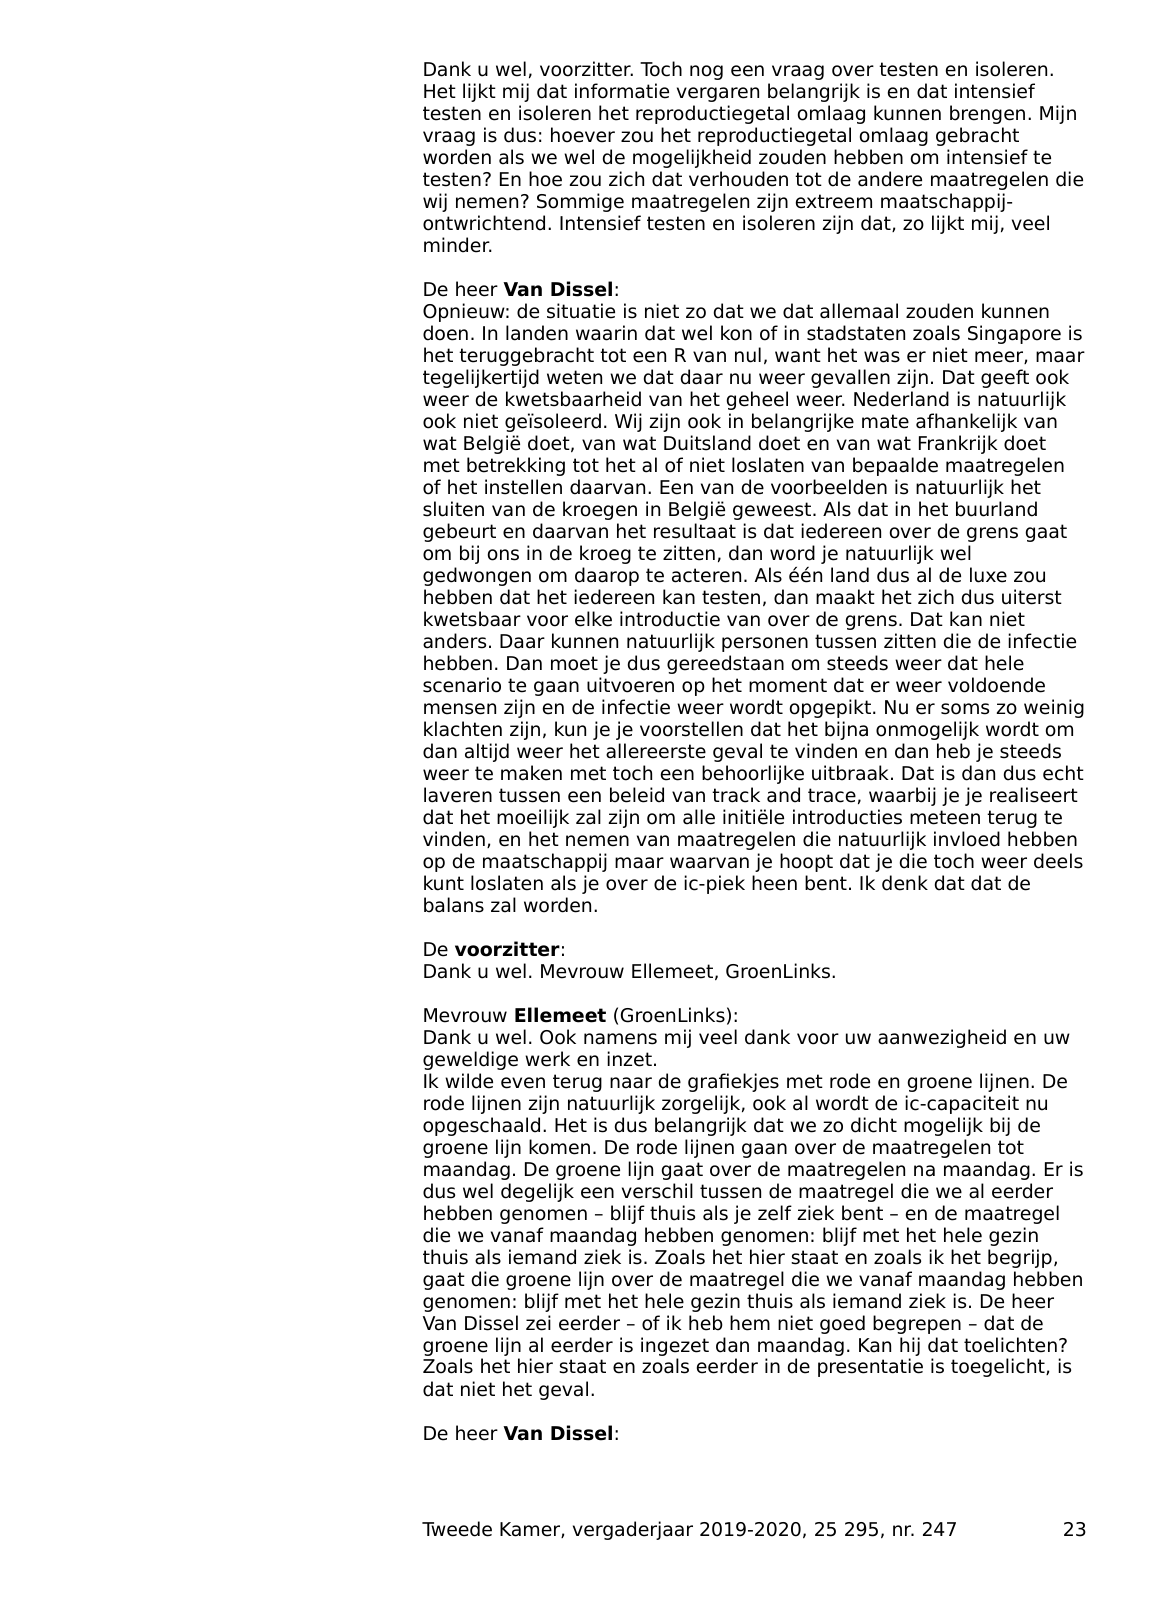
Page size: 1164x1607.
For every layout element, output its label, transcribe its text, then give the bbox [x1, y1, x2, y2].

text Opnieuw: de situatie is niet zo dat we dat allemaal zouden kunnen doen. In landen waarin dat wel kon of in stadstaten zoals Singapore is het teruggebracht tot een R van nul, want het was er niet meer, maar tegelijkertijd weten we dat daar nu weer gevallen zijn. Dat geeft ook weer de kwetsbaarheid van het geheel weer. Nederland is natuurlijk ook niet geïsoleerd. Wij zijn ook in belangrijke mate afhankelijk van wat België doet, van wat Duitsland doet en van wat Frankrijk doet met betrekking tot het al of niet loslaten van bepaalde maatregelen of het instellen daarvan. Een van de voorbeelden is natuurlijk het sluiten van de kroegen in België geweest. Als dat in het buurland gebeurt en daarvan het resultaat is dat iedereen over de grens gaat om bij ons in de kroeg te zitten, dan word je natuurlijk wel gedwongen om daarop te acteren. Als één land dus al de luxe zou hebben dat het iedereen kan testen, dan maakt het zich dus uiterst kwetsbaar voor elke introductie van over de grens. Dat kan niet anders. Daar kunnen natuurlijk personen tussen zitten die de infectie hebben. Dan moet je dus gereedstaan om steeds weer dat hele scenario te gaan uitvoeren op het moment dat er weer voldoende mensen zijn en de infectie weer wordt opgepikt. Nu er soms zo weinig klachten zijn, kun je je voorstellen dat het bijna onmogelijk wordt om dan altijd weer het allereerste geval te vinden en dan heb je steeds weer te maken met toch een behoorlijke uitbraak. Dat is dan dus echt laveren tussen een beleid van track and trace, waarbij je je realiseert dat het moeilijk zal zijn om alle initiële introducties meteen terug te vinden, en het nemen van maatregelen die natuurlijk invloed hebben op de maatschappij maar waarvan je hoopt dat je die toch weer deels kunt loslaten als je over de ic-piek heen bent. Ik denk dat dat de balans zal worden. [422, 301, 1087, 916]
text De voorzitter: [422, 939, 1087, 961]
text Dank u wel, voorzitter. Toch nog een vraag over testen en isoleren. Het lijkt mij dat informatie vergaren belangrijk is en dat intensief testen en isoleren het reproductiegetal omlaag kunnen brengen. Mijn vraag is dus: hoever zou het reproductiegetal omlaag gebracht worden als we wel de mogelijkheid zouden hebben om intensief te testen? En hoe zou zich dat verhouden tot de andere maatregelen die wij nemen? Sommige maatregelen zijn extreem maatschappij-ontwrichtend. Intensief testen en isoleren zijn dat, zo lijkt mij, veel minder. [422, 59, 1087, 257]
text Mevrouw Ellemeet (GroenLinks): [422, 1005, 1087, 1027]
text De heer Van Dissel: [422, 279, 1087, 301]
text Ik wilde even terug naar de grafiekjes met rode en groene lijnen. De rode lijnen zijn natuurlijk zorgelijk, ook al wordt de ic-capaciteit nu opgeschaald. Het is dus belangrijk dat we zo dicht mogelijk bij de groene lijn komen. De rode lijnen gaan over de maatregelen tot maandag. De groene lijn gaat over de maatregelen na maandag. Er is dus wel degelijk een verschil tussen de maatregel die we al eerder hebben genomen – blijf thuis als je zelf ziek bent – en de maatregel die we vanaf maandag hebben genomen: blijf met het hele gezin thuis als iemand ziek is. Zoals het hier staat en zoals ik het begrijp, gaat die groene lijn over de maatregel die we vanaf maandag hebben genomen: blijf met het hele gezin thuis als iemand ziek is. De heer Van Dissel zei eerder – of ik heb hem niet goed begrepen – dat de groene lijn al eerder is ingezet dan maandag. Kan hij dat toelichten? Zoals het hier staat en zoals eerder in de presentatie is toegelicht, is dat niet het geval. [422, 1071, 1087, 1400]
text Dank u wel. Mevrouw Ellemeet, GroenLinks. [422, 961, 1087, 983]
text Dank u wel. Ook namens mij veel dank voor uw aanwezigheid en uw geweldige werk en inzet. [422, 1027, 1087, 1071]
text De heer Van Dissel: [422, 1423, 1087, 1444]
